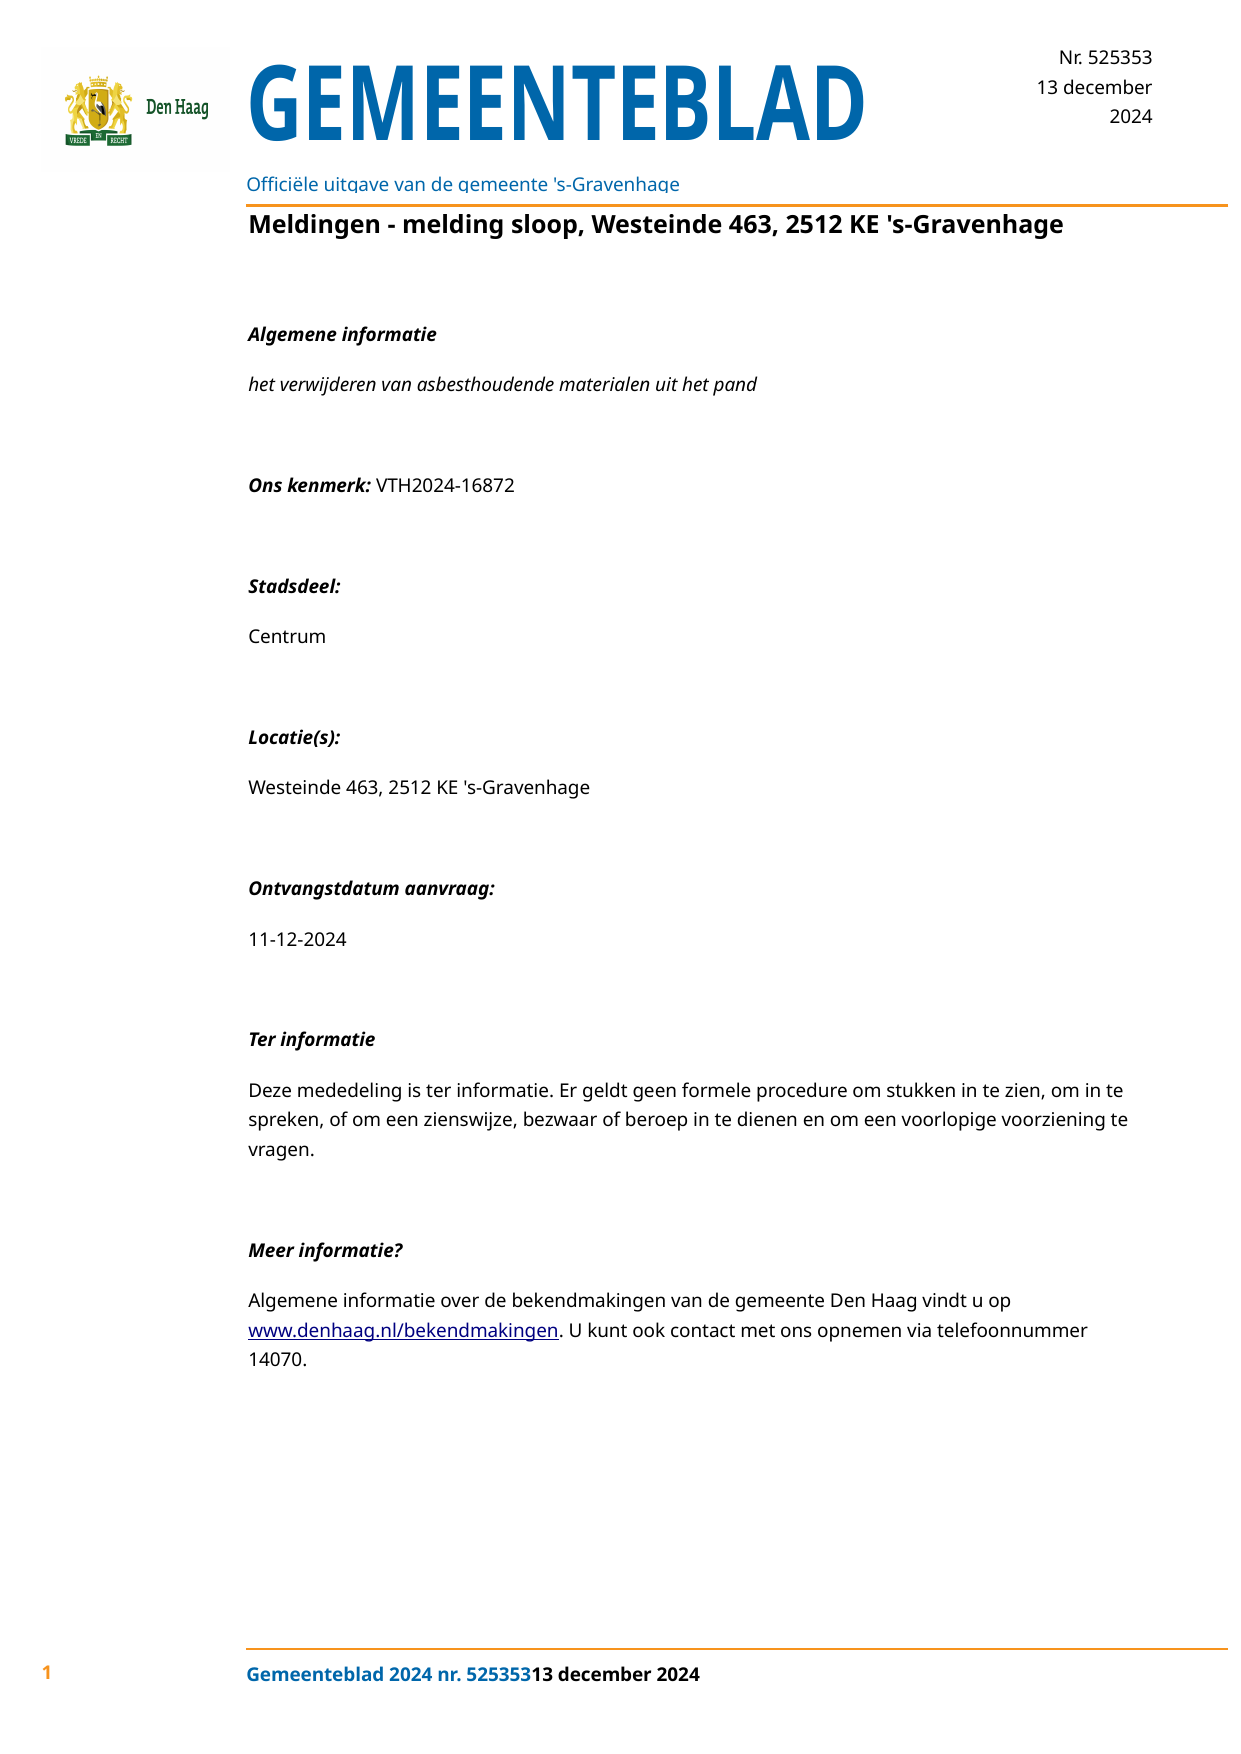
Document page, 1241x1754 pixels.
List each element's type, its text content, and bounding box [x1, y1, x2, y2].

text het verwijderen van asbesthoudende materialen uit het pand [248, 371, 1152, 397]
text Meldingen - melding sloop, Westeinde 463, 2512 KE 's-Gravenhage [248, 207, 1152, 241]
text Meer informatie? [248, 1237, 1152, 1263]
text Deze mededeling is ter informatie. Er geldt geen formele procedure om stukken in te zien, om in te spreken, of om een zienswijze, bezwaar of beroep in te dienen en om een voorlopige voorziening te vragen. [248, 1077, 1152, 1162]
text Stadsdeel: [248, 573, 1152, 598]
text Ontvangstdatum aanvraag: [248, 875, 1152, 901]
text Algemene informatie over de bekendmakingen van de gemeente Den Haag vindt u op www.denhaag.nl/bekendmakingen. U kunt ook contact met ons opnemen via telefoonnummer 14070. [248, 1287, 1152, 1372]
text Locatie(s): [248, 724, 1152, 750]
text Ons kenmerk: VTH2024-16872 [248, 472, 1152, 498]
text Westeinde 463, 2512 KE 's-Gravenhage [248, 774, 1152, 800]
picture [41, 47, 231, 172]
text Algemene informatie [248, 321, 1152, 346]
text 11-12-2024 [248, 926, 1152, 951]
text Ter informatie [248, 1027, 1152, 1052]
text Centrum [248, 623, 1152, 649]
